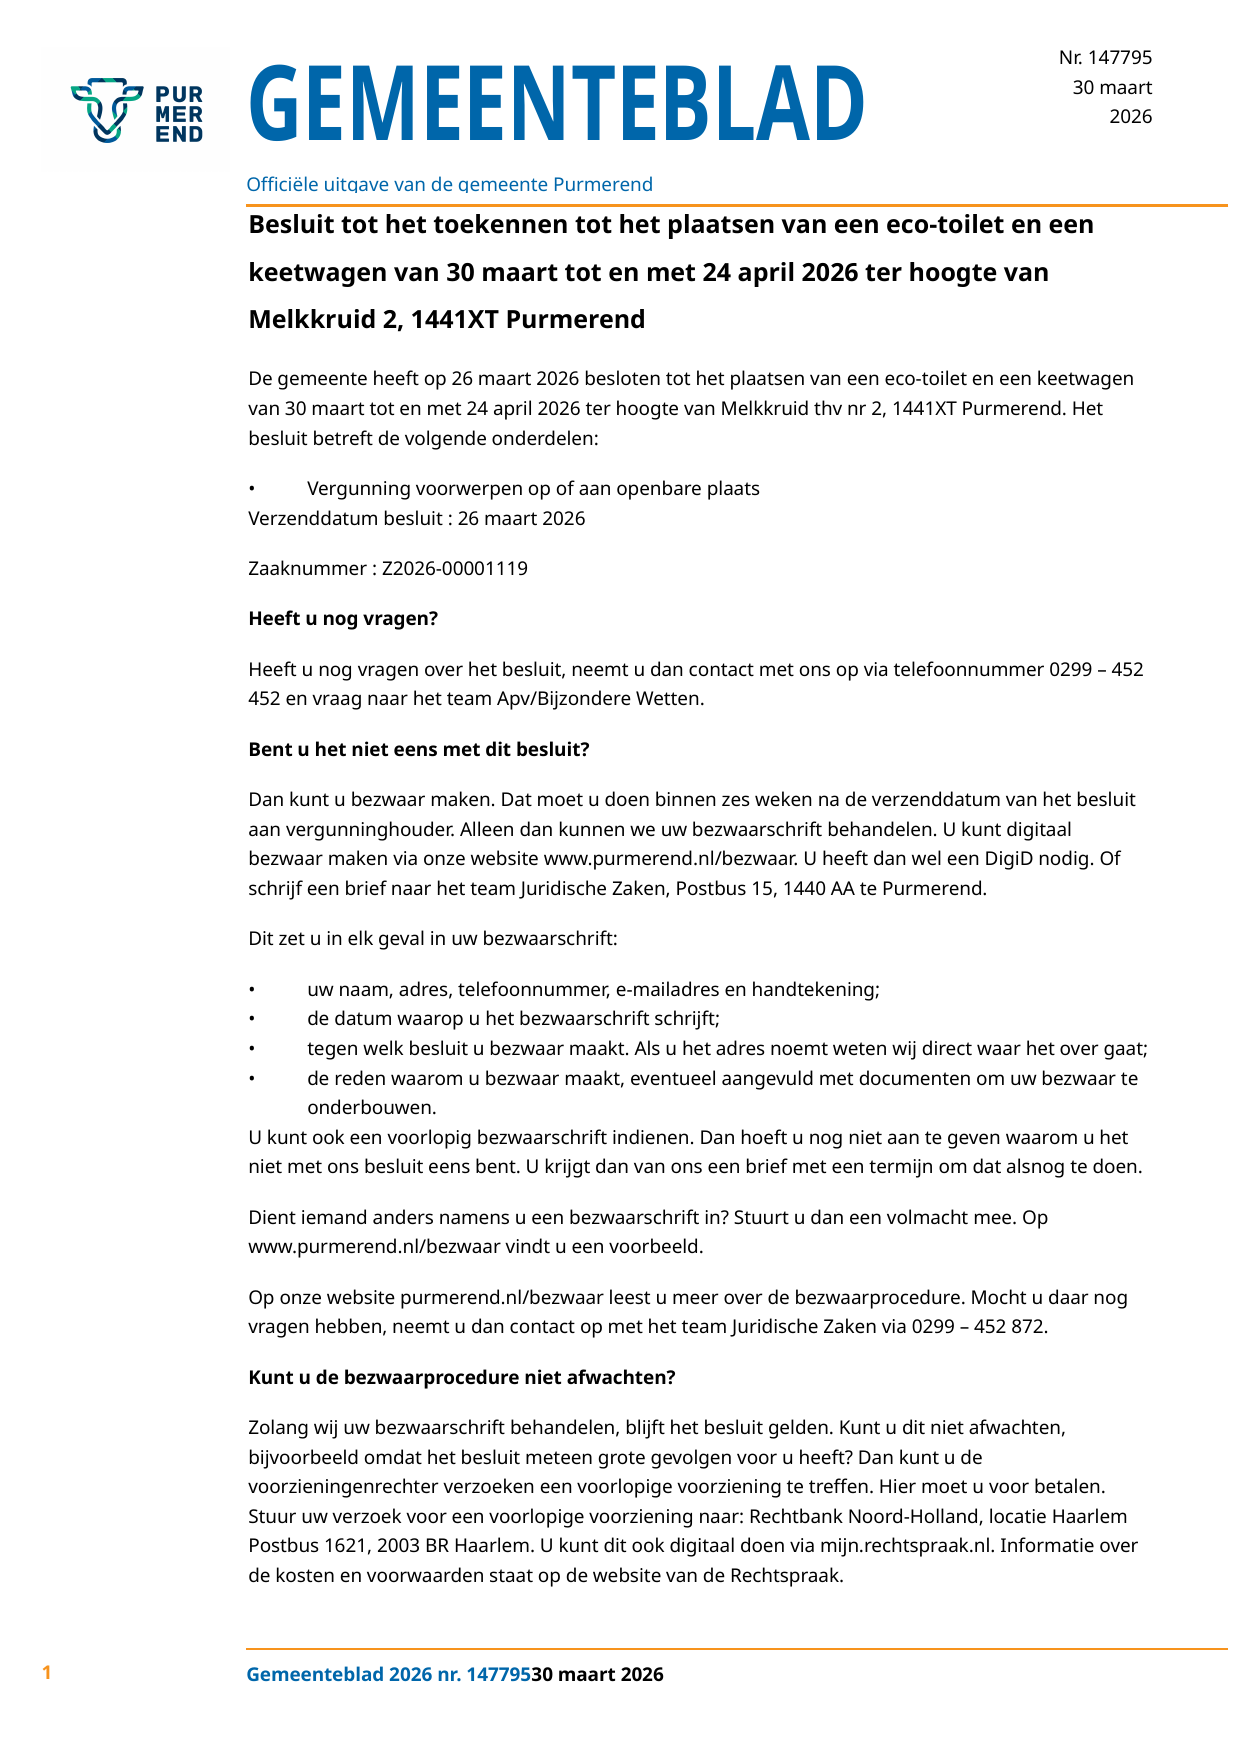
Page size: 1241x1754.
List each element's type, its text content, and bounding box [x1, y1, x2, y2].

text Verzenddatum besluit : 26 maart 2026 [248, 505, 1152, 530]
list uw naam, adres, telefoonnummer, e-mailadres en handtekening; [248, 976, 1152, 1002]
text Bent u het niet eens met dit besluit? [248, 736, 1152, 762]
text Zolang wij uw bezwaarschrift behandelen, blijft het besluit gelden. Kunt u dit niet afwachten, bijvoorbeeld omdat het besluit meteen grote gevolgen voor u heeft? Dan kunt u de voorzieningenrechter verzoeken een voorlopige voorziening te treffen. Hier moet u voor betalen. Stuur uw verzoek voor een voorlopige voorziening naar: Rechtbank Noord-Holland, locatie Haarlem Postbus 1621, 2003 BR Haarlem. U kunt dit ook digitaal doen via mijn.rechtspraak.nl. Informatie over de kosten en voorwaarden staat op de website van de Rechtspraak. [248, 1414, 1152, 1588]
text Dient iemand anders namens u een bezwaarschrift in? Stuurt u dan een volmacht mee. Op www.purmerend.nl/bezwaar vindt u een voorbeeld. [248, 1204, 1152, 1259]
text Kunt u de bezwaarprocedure niet afwachten? [248, 1364, 1152, 1389]
text U kunt ook een voorlopig bezwaarschrift indienen. Dan hoeft u nog niet aan te geven waarom u het niet met ons besluit eens bent. U krijgt dan van ons een brief met een termijn om dat alsnog te doen. [248, 1124, 1152, 1179]
list Vergunning voorwerpen op of aan openbare plaats [248, 475, 1152, 501]
text Zaaknummer : Z2026-00001119 [248, 555, 1152, 581]
text Dan kunt u bezwaar maken. Dat moet u doen binnen zes weken na de verzenddatum van het besluit aan vergunninghouder. Alleen dan kunnen we uw bezwaarschrift behandelen. U kunt digitaal bezwaar maken via onze website www.purmerend.nl/bezwaar. U heeft dan wel een DigiD nodig. Of schrijf een brief naar het team Juridische Zaken, Postbus 15, 1440 AA te Purmerend. [248, 786, 1152, 901]
text Op onze website purmerend.nl/bezwaar leest u meer over de bezwaarprocedure. Mocht u daar nog vragen hebben, neemt u dan contact op met het team Juridische Zaken via 0299 – 452 872. [248, 1284, 1152, 1339]
text Dit zet u in elk geval in uw bezwaarschrift: [248, 926, 1152, 951]
text De gemeente heeft op 26 maart 2026 besloten tot het plaatsen van een eco-toilet en een keetwagen van 30 maart tot en met 24 april 2026 ter hoogte van Melkkruid thv nr 2, 1441XT Purmerend. Het besluit betreft de volgende onderdelen: [248, 366, 1152, 450]
picture [41, 47, 231, 172]
text Besluit tot het toekennen tot het plaatsen van een eco-toilet en een keetwagen van 30 maart tot en met 24 april 2026 ter hoogte van Melkkruid 2, 1441XT Purmerend [248, 207, 1152, 336]
list de datum waarop u het bezwaarschrift schrijft; [248, 1006, 1152, 1031]
text Heeft u nog vragen over het besluit, neemt u dan contact met ons op via telefoonnummer 0299 – 452 452 en vraag naar het team Apv/Bijzondere Wetten. [248, 656, 1152, 711]
list tegen welk besluit u bezwaar maakt. Als u het adres noemt weten wij direct waar het over gaat; [248, 1035, 1152, 1061]
text Heeft u nog vragen? [248, 606, 1152, 631]
list de reden waarom u bezwaar maakt, eventueel aangevuld met documenten om uw bezwaar te onderbouwen. [248, 1065, 1152, 1120]
